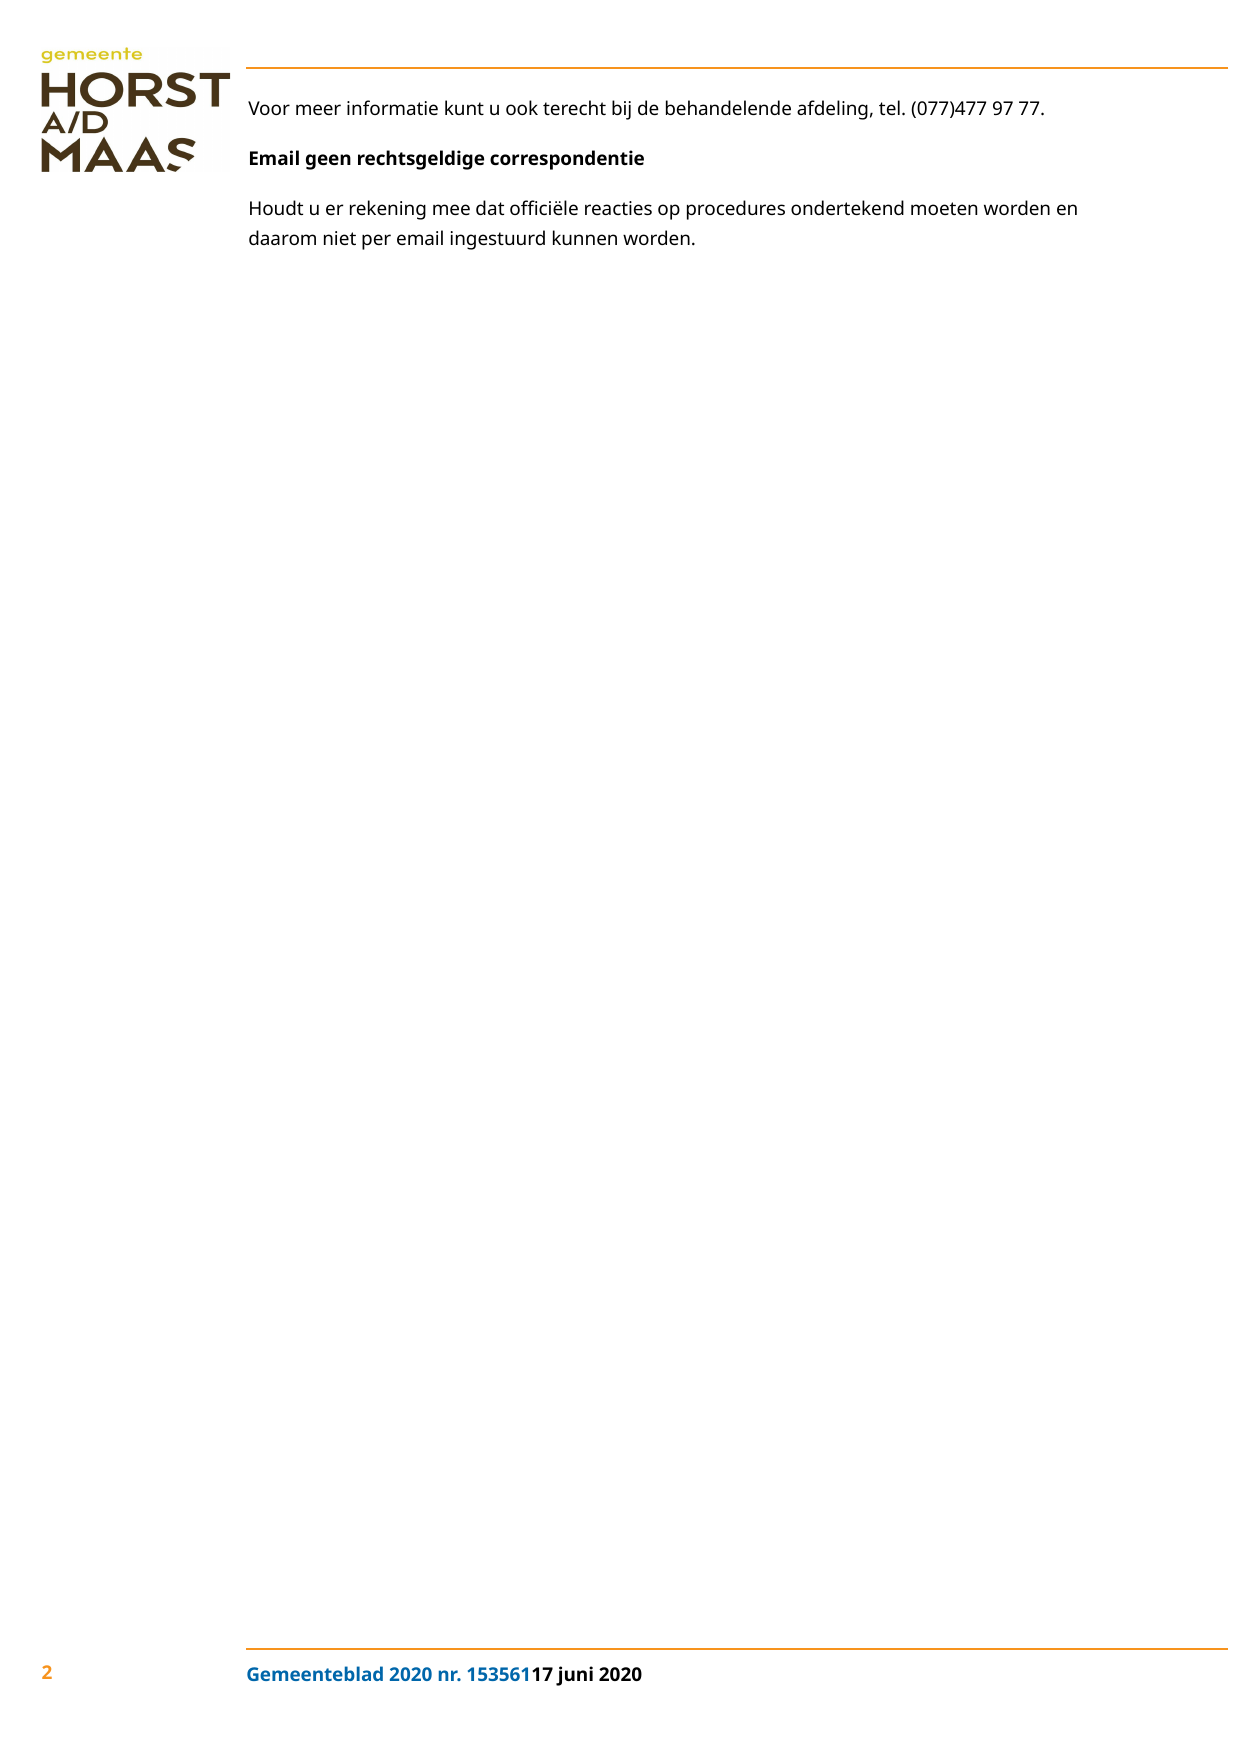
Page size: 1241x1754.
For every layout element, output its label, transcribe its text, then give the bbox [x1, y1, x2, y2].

text Voor meer informatie kunt u ook terecht bij de behandelende afdeling, tel. (077)477 97 77. [248, 95, 1152, 121]
picture [41, 47, 231, 172]
text Houdt u er rekening mee dat officiële reacties op procedures ondertekend moeten worden en daarom niet per email ingestuurd kunnen worden. [248, 196, 1152, 251]
text Email geen rechtsgeldige correspondentie [248, 145, 1152, 171]
